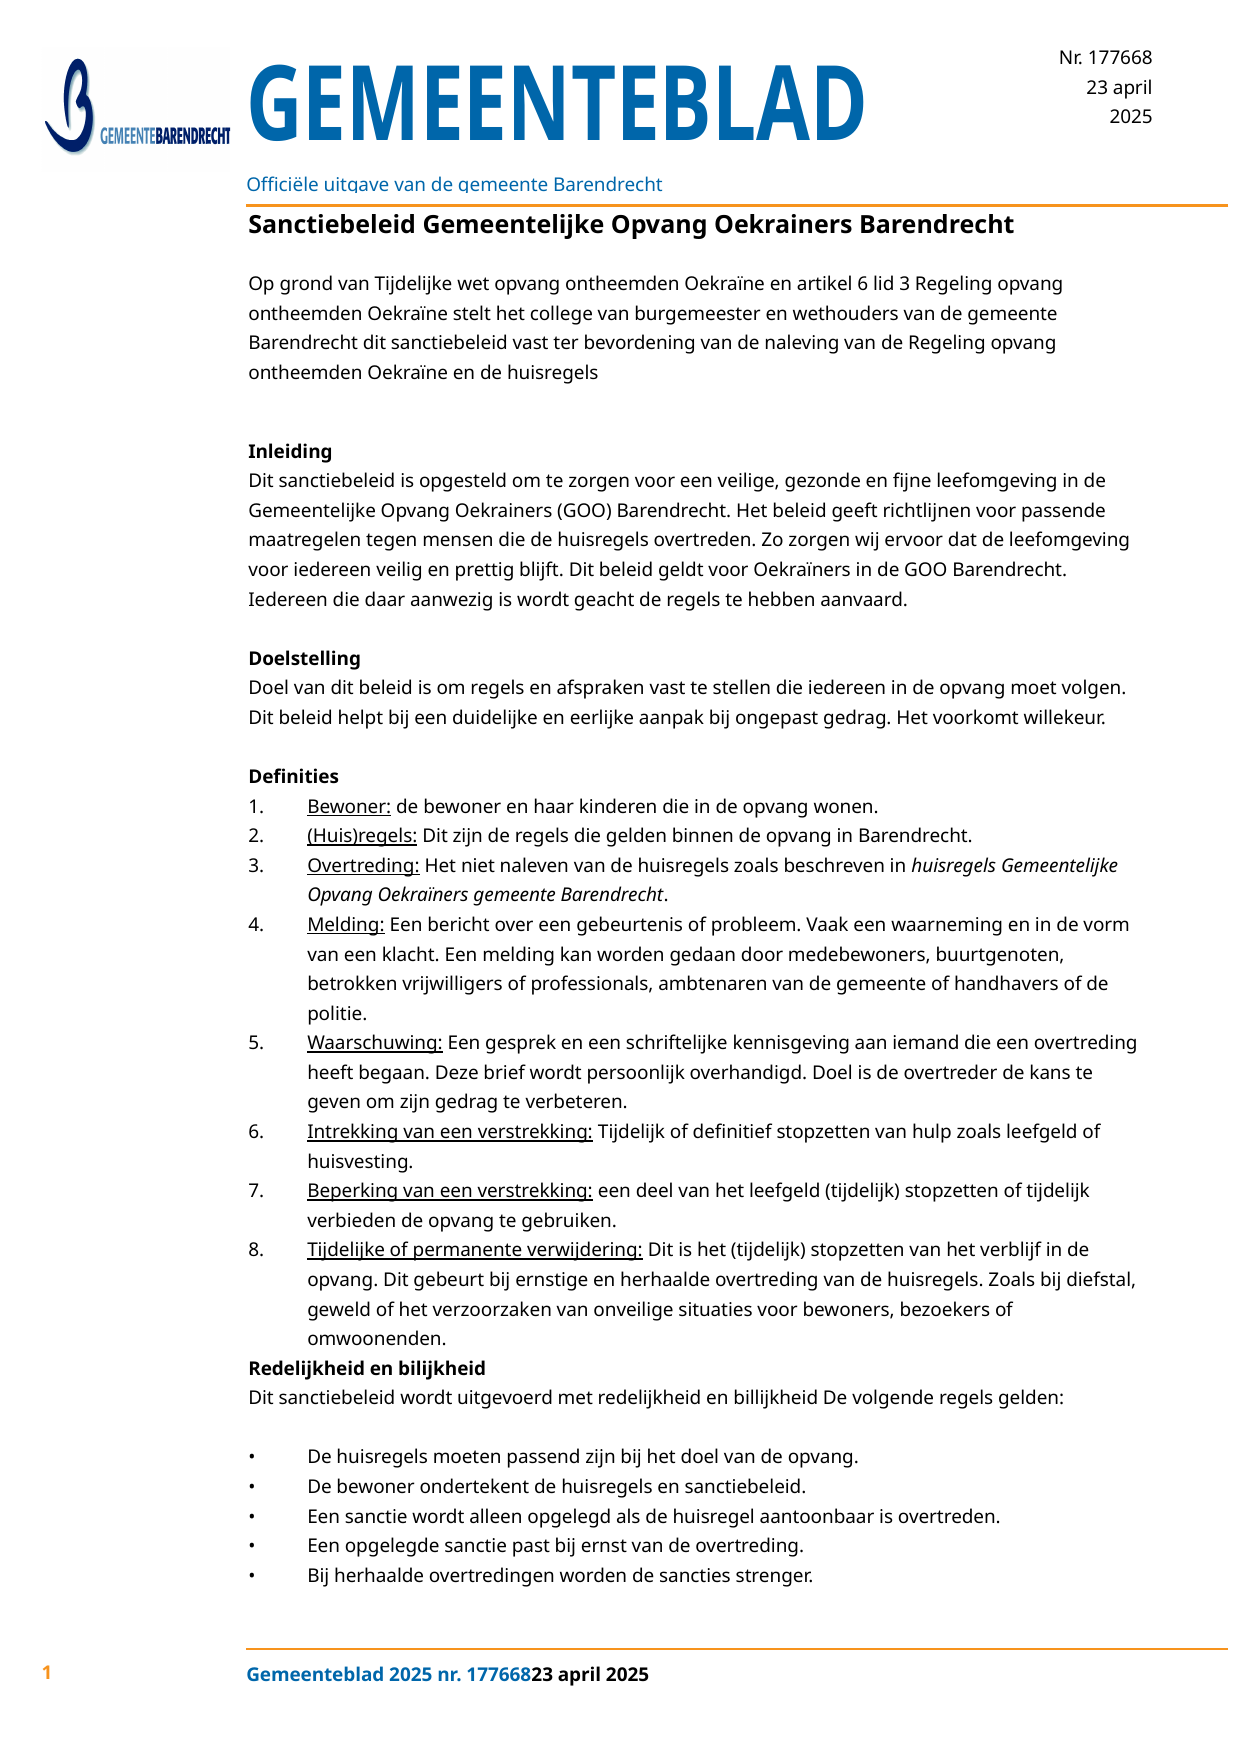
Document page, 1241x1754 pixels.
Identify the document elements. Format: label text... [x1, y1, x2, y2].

text Definities [248, 763, 1152, 789]
list Bewoner: de bewoner en haar kinderen die in de opvang wonen. [248, 793, 1152, 819]
text Doel van dit beleid is om regels en afspraken vast te stellen die iedereen in de opvang moet volgen. Dit beleid helpt bij een duidelijke en eerlijke aanpak bij ongepast gedrag. Het voorkomt willekeur. [248, 674, 1152, 730]
list (Huis)regels: Dit zijn de regels die gelden binnen de opvang in Barendrecht. [248, 822, 1152, 848]
list Bij herhaalde overtredingen worden de sancties strenger. [248, 1562, 1152, 1588]
text Dit sanctiebeleid is opgesteld om te zorgen voor een veilige, gezonde en fijne leefomgeving in de Gemeentelijke Opvang Oekrainers (GOO) Barendrecht. Het beleid geeft richtlijnen voor passende maatregelen tegen mensen die de huisregels overtreden. Zo zorgen wij ervoor dat de leefomgeving voor iedereen veilig en prettig blijft. Dit beleid geldt voor Oekraïners in de GOO Barendrecht. Iedereen die daar aanwezig is wordt geacht de regels te hebben aanvaard. [248, 467, 1152, 612]
text Doelstelling [248, 645, 1152, 671]
list Intrekking van een verstrekking: Tijdelijk of definitief stopzetten van hulp zoals leefgeld of huisvesting. [248, 1118, 1152, 1174]
text Sanctiebeleid Gemeentelijke Opvang Oekrainers Barendrecht [248, 207, 1152, 241]
picture [41, 47, 231, 172]
text Op grond van Tijdelijke wet opvang ontheemden Oekraïne en artikel 6 lid 3 Regeling opvang ontheemden Oekraïne stelt het college van burgemeester en wethouders van de gemeente Barendrecht dit sanctiebeleid vast ter bevordening van de naleving van de Regeling opvang ontheemden Oekraïne en de huisregels [248, 270, 1152, 385]
list Een sanctie wordt alleen opgelegd als de huisregel aantoonbaar is overtreden. [248, 1503, 1152, 1529]
list De huisregels moeten passend zijn bij het doel van de opvang. [248, 1444, 1152, 1469]
list De bewoner ondertekent de huisregels en sanctiebeleid. [248, 1473, 1152, 1499]
list Overtreding: Het niet naleven van de huisregels zoals beschreven in huisregels Gemeentelijke Opvang Oekraïners gemeente Barendrecht. [248, 852, 1152, 907]
list Tijdelijke of permanente verwijdering: Dit is het (tijdelijk) stopzetten van het verblijf in de opvang. Dit gebeurt bij ernstige en herhaalde overtreding van de huisregels. Zoals bij diefstal, geweld of het verzoorzaken van onveilige situaties voor bewoners, bezoekers of omwoonenden. [248, 1237, 1152, 1351]
text Dit sanctiebeleid wordt uitgevoerd met redelijkheid en billijkheid De volgende regels gelden: [248, 1384, 1152, 1410]
text Inleiding [248, 438, 1152, 464]
text Redelijkheid en bilijkheid [248, 1355, 1152, 1381]
list Waarschuwing: Een gesprek en een schriftelijke kennisgeving aan iemand die een overtreding heeft begaan. Deze brief wordt persoonlijk overhandigd. Doel is de overtreder de kans te geven om zijn gedrag te verbeteren. [248, 1029, 1152, 1114]
list Beperking van een verstrekking: een deel van het leefgeld (tijdelijk) stopzetten of tijdelijk verbieden de opvang te gebruiken. [248, 1177, 1152, 1233]
list Melding: Een bericht over een gebeurtenis of probleem. Vaak een waarneming en in de vorm van een klacht. Een melding kan worden gedaan door medebewoners, buurtgenoten, betrokken vrijwilligers of professionals, ambtenaren van de gemeente of handhavers of de politie. [248, 911, 1152, 1026]
list Een opgelegde sanctie past bij ernst van de overtreding. [248, 1532, 1152, 1558]
